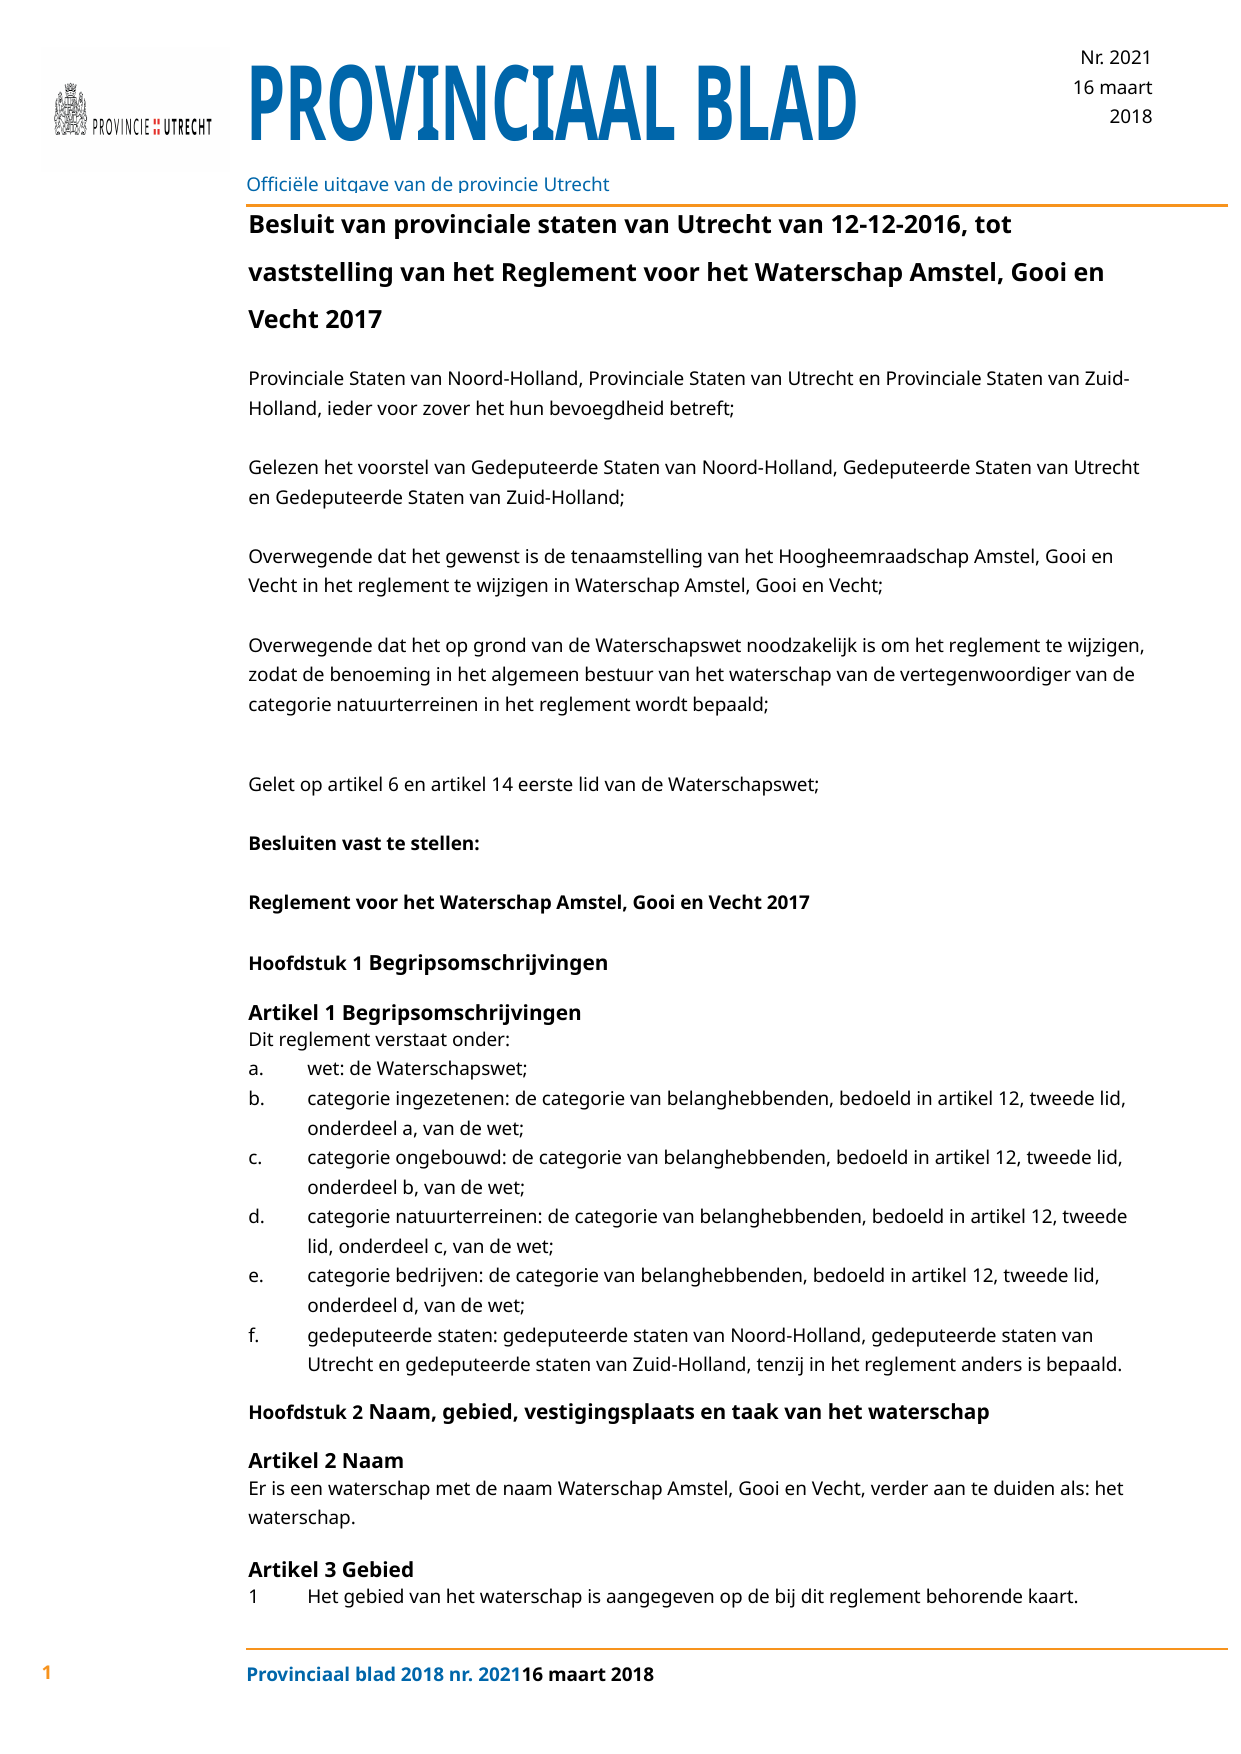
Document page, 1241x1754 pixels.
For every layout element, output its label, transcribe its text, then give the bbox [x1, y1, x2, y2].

text Reglement voor het Waterschap Amstel, Gooi en Vecht 2017 [248, 889, 1152, 915]
text Besluit van provinciale staten van Utrecht van 12-12-2016, tot vaststelling van het Reglement voor het Waterschap Amstel, Gooi en Vecht 2017 [248, 207, 1152, 336]
text Hoofdstuk 2 Naam, gebied, vestigingsplaats en taak van het waterschap [248, 1397, 1152, 1426]
list categorie ingezetenen: de categorie van belanghebbenden, bedoeld in artikel 12, tweede lid, onderdeel a, van de wet; [248, 1085, 1152, 1141]
list categorie ongebouwd: de categorie van belanghebbenden, bedoeld in artikel 12, tweede lid, onderdeel b, van de wet; [248, 1144, 1152, 1200]
text Gelet op artikel 6 en artikel 14 eerste lid van de Waterschapswet; [248, 771, 1152, 797]
text Gelezen het voorstel van Gedeputeerde Staten van Noord-Holland, Gedeputeerde Staten van Utrecht en Gedeputeerde Staten van Zuid-Holland; [248, 454, 1152, 509]
text Provinciale Staten van Noord-Holland, Provinciale Staten van Utrecht en Provinciale Staten van Zuid-Holland, ieder voor zover het hun bevoegdheid betreft; [248, 366, 1152, 421]
list categorie natuurterreinen: de categorie van belanghebbenden, bedoeld in artikel 12, tweede lid, onderdeel c, van de wet; [248, 1203, 1152, 1259]
text Overwegende dat het op grond van de Waterschapswet noodzakelijk is om het reglement te wijzigen, zodat de benoeming in het algemeen bestuur van het waterschap van de vertegenwoordiger van de categorie natuurterreinen in het reglement wordt bepaald; [248, 632, 1152, 717]
text Dit reglement verstaat onder: [248, 1026, 1152, 1052]
list categorie bedrijven: de categorie van belanghebbenden, bedoeld in artikel 12, tweede lid, onderdeel d, van de wet; [248, 1263, 1152, 1318]
text Artikel 2 Naam [248, 1446, 1152, 1475]
text Besluiten vast te stellen: [248, 830, 1152, 856]
list gedeputeerde staten: gedeputeerde staten van Noord-Holland, gedeputeerde staten van Utrecht en gedeputeerde staten van Zuid-Holland, tenzij in het reglement anders is bepaald. [248, 1322, 1152, 1377]
text Er is een waterschap met de naam Waterschap Amstel, Gooi en Vecht, verder aan te duiden als: het waterschap. [248, 1475, 1152, 1530]
list Het gebied van het waterschap is aangegeven op de bij dit reglement behorende kaart. [248, 1583, 1152, 1609]
text Artikel 1 Begripsomschrijvingen [248, 998, 1152, 1026]
picture [41, 47, 231, 172]
list wet: de Waterschapswet; [248, 1056, 1152, 1081]
text Overwegende dat het gewenst is de tenaamstelling van het Hoogheemraadschap Amstel, Gooi en Vecht in het reglement te wijzigen in Waterschap Amstel, Gooi en Vecht; [248, 543, 1152, 598]
text Artikel 3 Gebied [248, 1555, 1152, 1583]
text Hoofdstuk 1 Begripsomschrijvingen [248, 948, 1152, 977]
